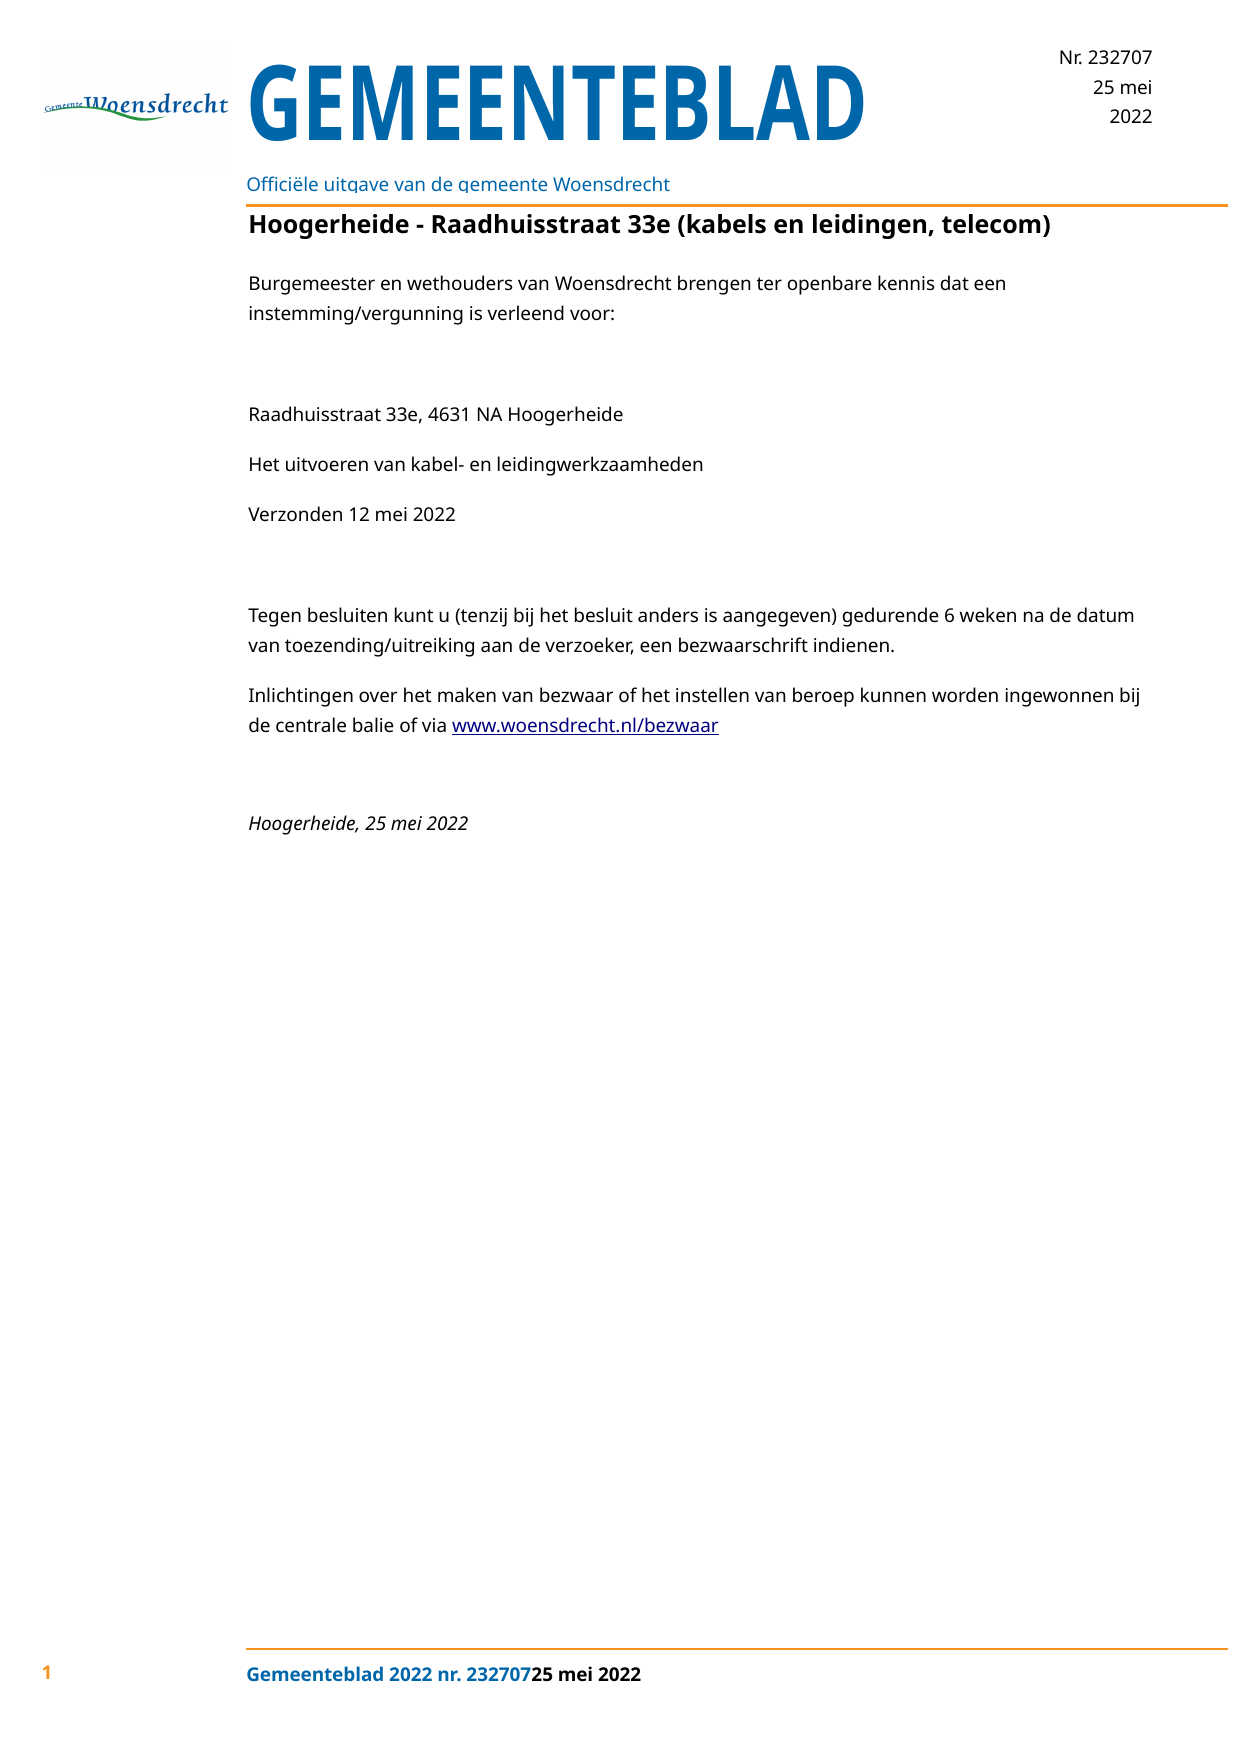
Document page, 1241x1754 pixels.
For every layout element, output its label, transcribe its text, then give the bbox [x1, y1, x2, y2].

text Verzonden 12 mei 2022 [248, 502, 1152, 527]
picture [41, 47, 231, 172]
text Burgemeester en wethouders van Woensdrecht brengen ter openbare kennis dat een instemming/vergunning is verleend voor: [248, 270, 1152, 326]
text Hoogerheide, 25 mei 2022 [248, 810, 1152, 836]
text Inlichtingen over het maken van bezwaar of het instellen van beroep kunnen worden ingewonnen bij de centrale balie of via www.woensdrecht.nl/bezwaar [248, 682, 1152, 738]
text Tegen besluiten kunt u (tenzij bij het besluit anders is aangegeven) gedurende 6 weken na de datum van toezending/uitreiking aan de verzoeker, een bezwaarschrift indienen. [248, 602, 1152, 658]
text Het uitvoeren van kabel- en leidingwerkzaamheden [248, 451, 1152, 477]
text Raadhuisstraat 33e, 4631 NA Hoogerheide [248, 401, 1152, 426]
text Hoogerheide - Raadhuisstraat 33e (kabels en leidingen, telecom) [248, 207, 1152, 241]
